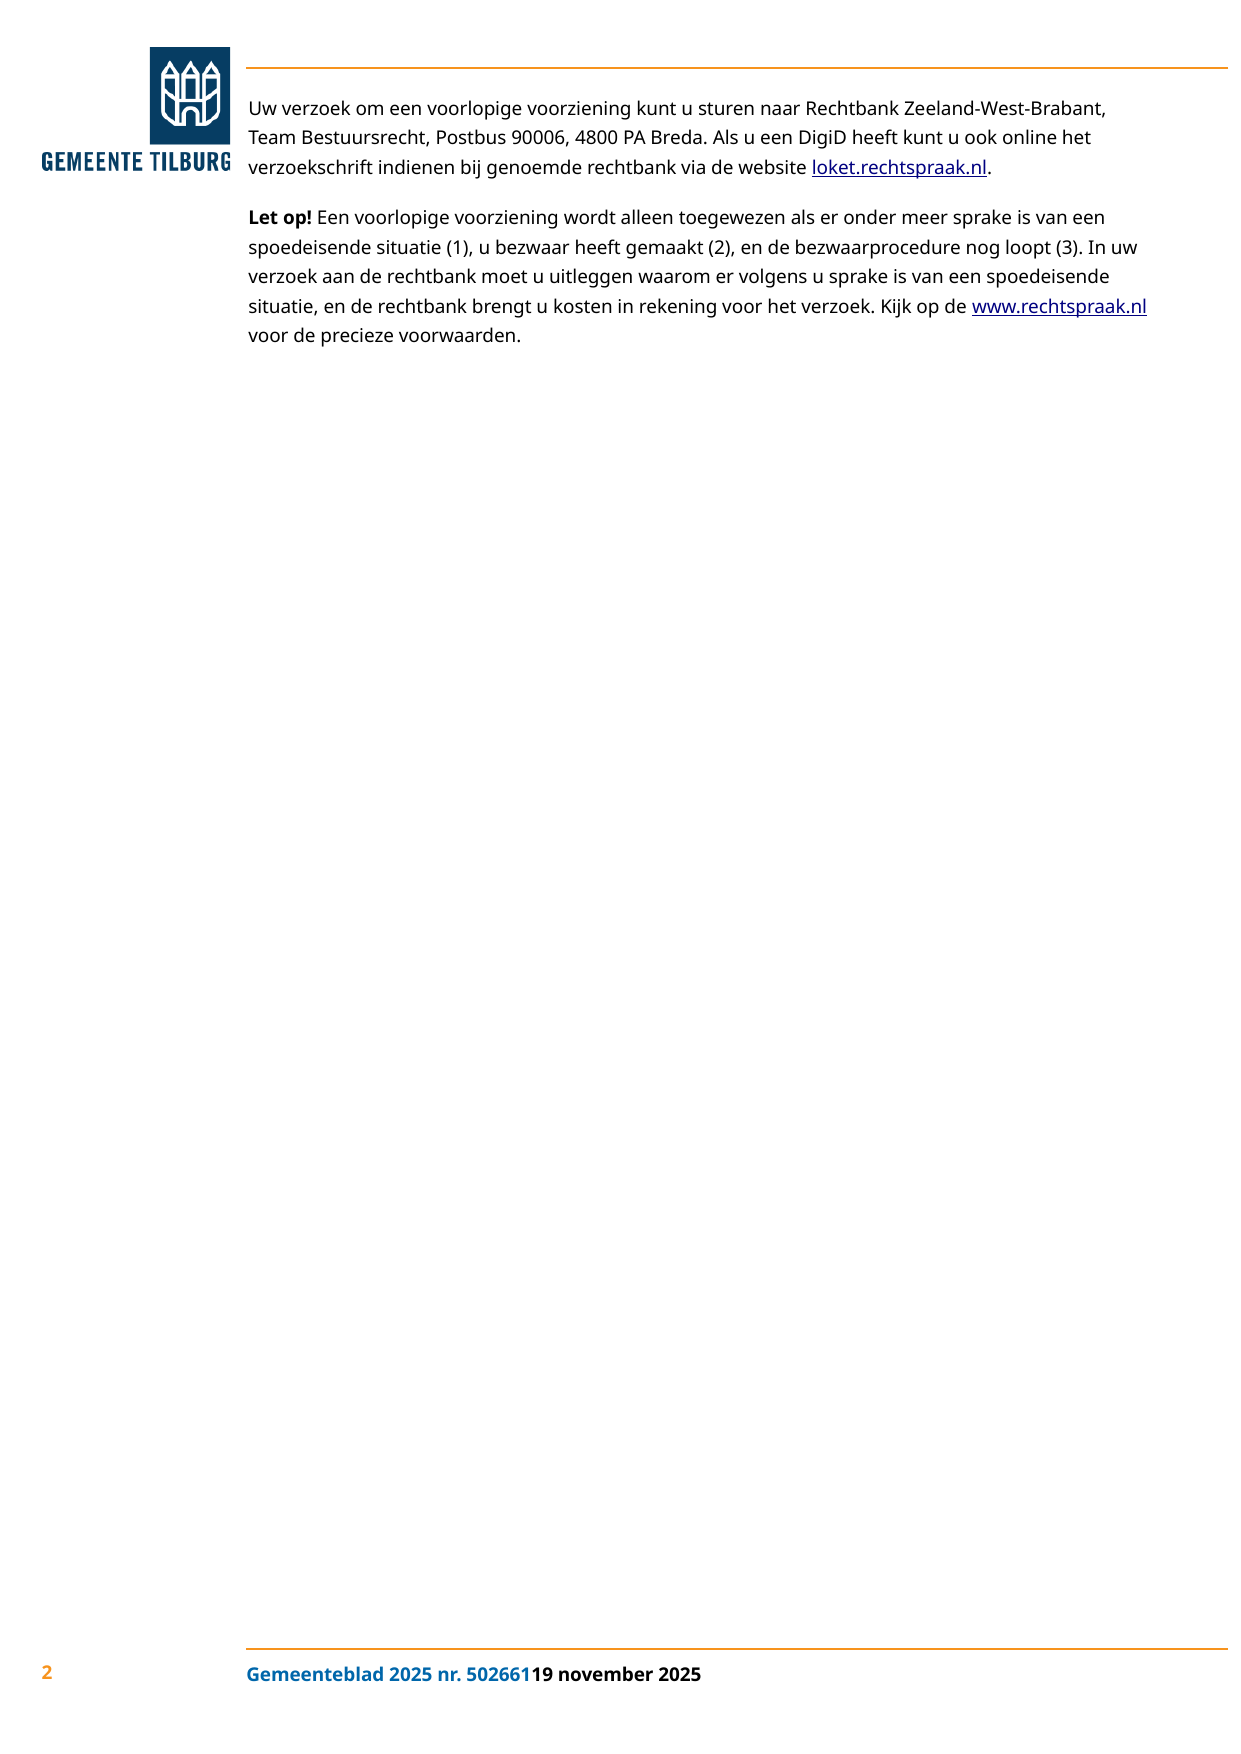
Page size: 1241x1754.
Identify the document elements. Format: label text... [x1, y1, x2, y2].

picture [41, 47, 231, 172]
text Uw verzoek om een voorlopige voorziening kunt u sturen naar Rechtbank Zeeland-West-Brabant, Team Bestuursrecht, Postbus 90006, 4800 PA Breda. Als u een DigiD heeft kunt u ook online het verzoekschrift indienen bij genoemde rechtbank via de website loket.rechtspraak.nl. [248, 95, 1152, 180]
text Let op! Een voorlopige voorziening wordt alleen toegewezen als er onder meer sprake is van een spoedeisende situatie (1), u bezwaar heeft gemaakt (2), en de bezwaarprocedure nog loopt (3). In uw verzoek aan de rechtbank moet u uitleggen waarom er volgens u sprake is van een spoedeisende situatie, en de rechtbank brengt u kosten in rekening voor het verzoek. Kijk op de www.rechtspraak.nl voor de precieze voorwaarden. [248, 204, 1152, 348]
